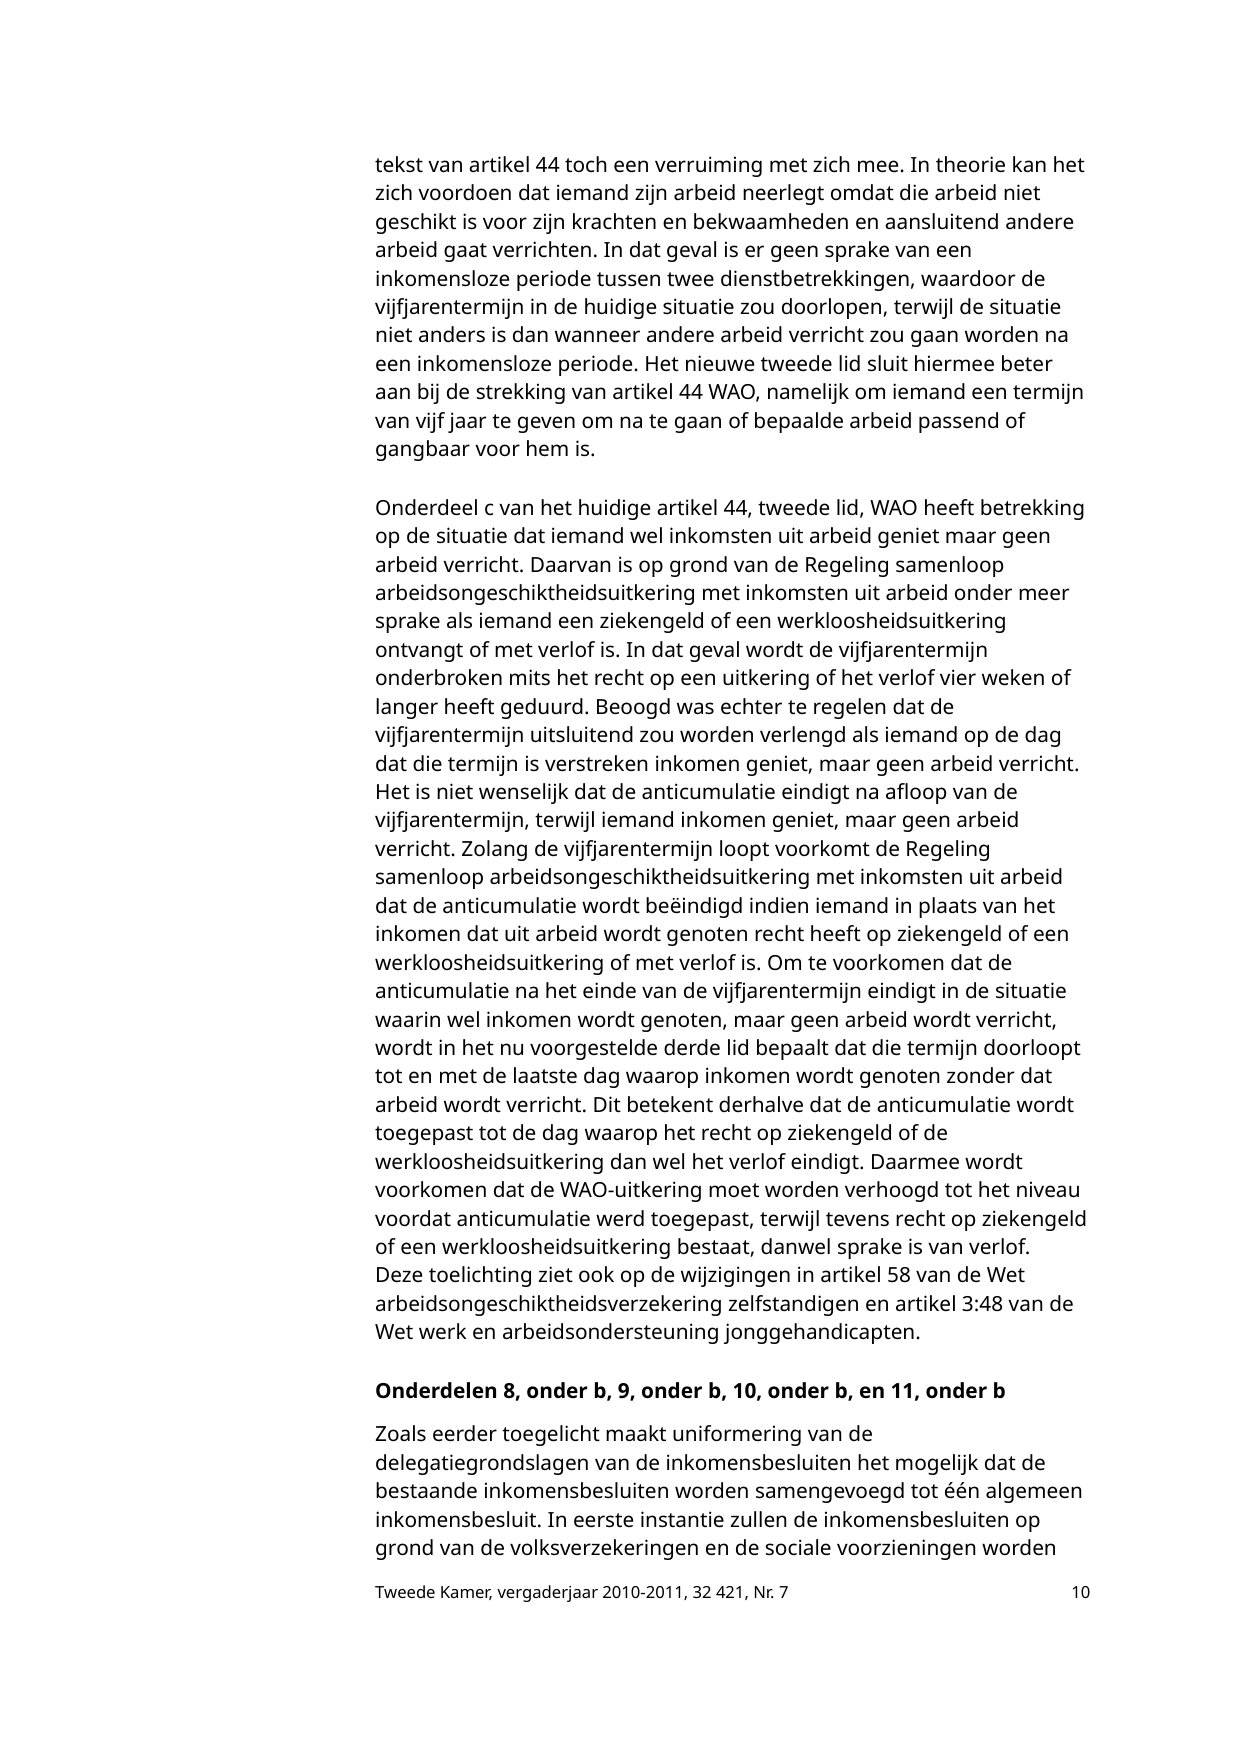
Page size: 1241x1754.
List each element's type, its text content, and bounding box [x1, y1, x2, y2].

text Onderdeel c van het huidige artikel 44, tweede lid, WAO heeft betrekking op de situatie dat iemand wel inkomsten uit arbeid geniet maar geen arbeid verricht. Daarvan is op grond van de Regeling samenloop arbeidsongeschiktheidsuitkering met inkomsten uit arbeid onder meer sprake als iemand een ziekengeld of een werkloosheidsuitkering ontvangt of met verlof is. In dat geval wordt de vijfjarentermijn onderbroken mits het recht op een uitkering of het verlof vier weken of langer heeft geduurd. Beoogd was echter te regelen dat de vijfjarentermijn uitsluitend zou worden verlengd als iemand op de dag dat die termijn is verstreken inkomen geniet, maar geen arbeid verricht. Het is niet wenselijk dat de anticumulatie eindigt na afloop van de vijfjarentermijn, terwijl iemand inkomen geniet, maar geen arbeid verricht. Zolang de vijfjarentermijn loopt voorkomt de Regeling samenloop arbeidsongeschiktheidsuitkering met inkomsten uit arbeid dat de anticumulatie wordt beëindigd indien iemand in plaats van het inkomen dat uit arbeid wordt genoten recht heeft op ziekengeld of een werkloosheidsuitkering of met verlof is. Om te voorkomen dat de anticumulatie na het einde van de vijfjarentermijn eindigt in de situatie waarin wel inkomen wordt genoten, maar geen arbeid wordt verricht, wordt in het nu voorgestelde derde lid bepaalt dat die termijn doorloopt tot en met de laatste dag waarop inkomen wordt genoten zonder dat arbeid wordt verricht. Dit betekent derhalve dat de anticumulatie wordt toegepast tot de dag waarop het recht op ziekengeld of de werkloosheidsuitkering dan wel het verlof eindigt. Daarmee wordt voorkomen dat de WAO-uitkering moet worden verhoogd tot het niveau voordat anticumulatie werd toegepast, terwijl tevens recht op ziekengeld of een werkloosheidsuitkering bestaat, danwel sprake is van verlof. [375, 493, 1090, 1261]
text Zoals eerder toegelicht maakt uniformering van de delegatiegrondslagen van de inkomensbesluiten het mogelijk dat de bestaande inkomensbesluiten worden samengevoegd tot één algemeen inkomensbesluit. In eerste instantie zullen de inkomensbesluiten op grond van de volksverzekeringen en de sociale voorzieningen worden [375, 1419, 1090, 1562]
text Onderdelen 8, onder b, 9, onder b, 10, onder b, en 11, onder b [375, 1376, 1090, 1404]
text Deze toelichting ziet ook op de wijzigingen in artikel 58 van de Wet arbeidsongeschiktheidsverzekering zelfstandigen en artikel 3:48 van de Wet werk en arbeidsondersteuning jonggehandicapten. [375, 1261, 1090, 1346]
text tekst van artikel 44 toch een verruiming met zich mee. In theorie kan het zich voordoen dat iemand zijn arbeid neerlegt omdat die arbeid niet geschikt is voor zijn krachten en bekwaamheden en aansluitend andere arbeid gaat verrichten. In dat geval is er geen sprake van een inkomensloze periode tussen twee dienstbetrekkingen, waardoor de vijfjarentermijn in de huidige situatie zou doorlopen, terwijl de situatie niet anders is dan wanneer andere arbeid verricht zou gaan worden na een inkomensloze periode. Het nieuwe tweede lid sluit hiermee beter aan bij de strekking van artikel 44 WAO, namelijk om iemand een termijn van vijf jaar te geven om na te gaan of bepaalde arbeid passend of gangbaar voor hem is. [375, 150, 1090, 463]
